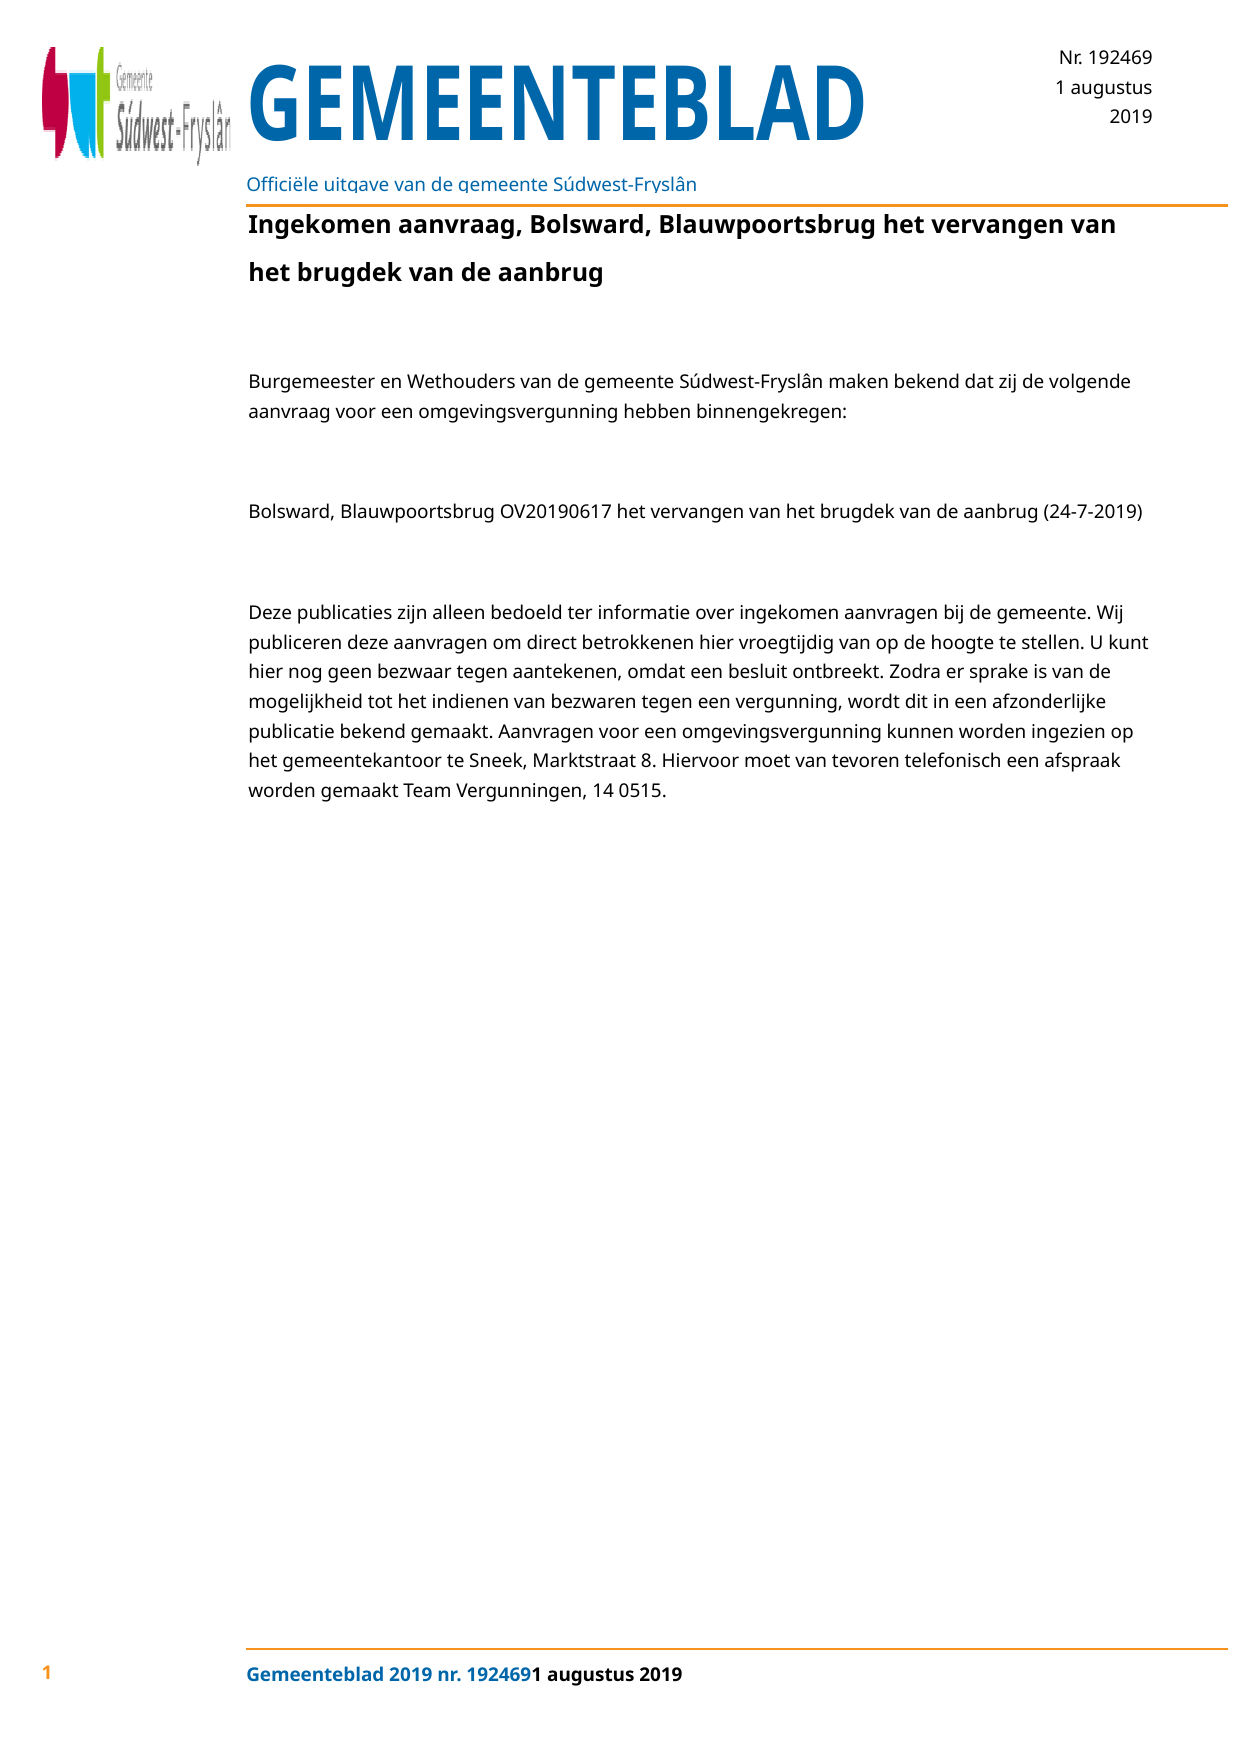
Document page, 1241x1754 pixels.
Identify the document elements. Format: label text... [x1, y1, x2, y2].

text Burgemeester en Wethouders van de gemeente Súdwest-Fryslân maken bekend dat zij de volgende aanvraag voor een omgevingsvergunning hebben binnengekregen: [248, 368, 1152, 424]
text Bolsward, Blauwpoortsbrug OV20190617 het vervangen van het brugdek van de aanbrug (24-7-2019) [248, 499, 1152, 524]
text Deze publicaties zijn alleen bedoeld ter informatie over ingekomen aanvragen bij de gemeente. Wij publiceren deze aanvragen om direct betrokkenen hier vroegtijdig van op de hoogte te stellen. U kunt hier nog geen bezwaar tegen aantekenen, omdat een besluit ontbreekt. Zodra er sprake is van de mogelijkheid tot het indienen van bezwaren tegen een vergunning, wordt dit in een afzonderlijke publicatie bekend gemaakt. Aanvragen voor een omgevingsvergunning kunnen worden ingezien op het gemeentekantoor te Sneek, Marktstraat 8. Hiervoor moet van tevoren telefonisch een afspraak worden gemaakt Team Vergunningen, 14 0515. [248, 599, 1152, 803]
text Ingekomen aanvraag, Bolsward, Blauwpoortsbrug het vervangen van het brugdek van de aanbrug [248, 207, 1152, 288]
picture [41, 47, 231, 172]
